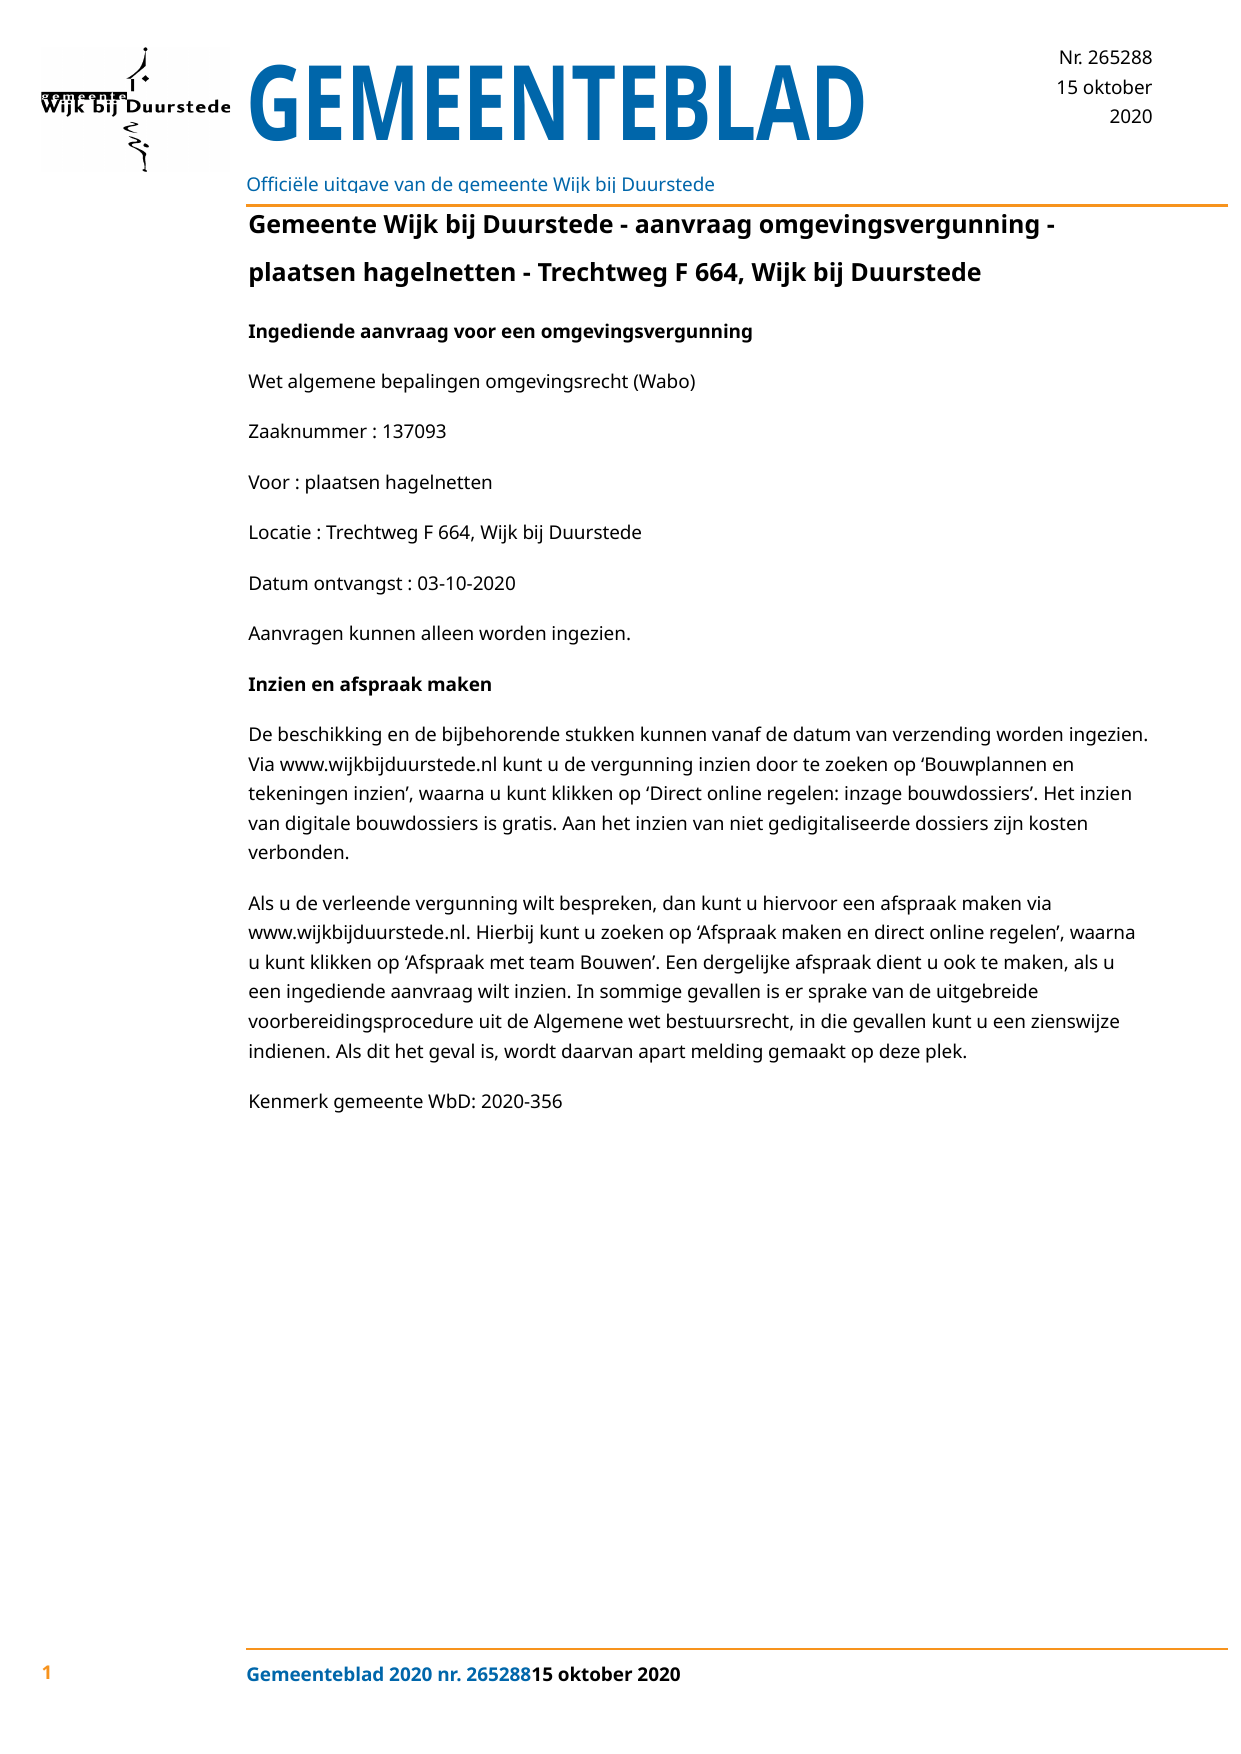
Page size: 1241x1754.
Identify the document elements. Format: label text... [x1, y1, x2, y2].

text Ingediende aanvraag voor een omgevingsvergunning [248, 318, 1152, 344]
text De beschikking en de bijbehorende stukken kunnen vanaf de datum van verzending worden ingezien. Via www.wijkbijduurstede.nl kunt u de vergunning inzien door te zoeken op ‘Bouwplannen en tekeningen inzien’, waarna u kunt klikken op ‘Direct online regelen: inzage bouwdossiers’. Het inzien van digitale bouwdossiers is gratis. Aan het inzien van niet gedigitaliseerde dossiers zijn kosten verbonden. [248, 721, 1152, 865]
text Voor : plaatsen hagelnetten [248, 469, 1152, 495]
text Zaaknummer : 137093 [248, 419, 1152, 444]
text Datum ontvangst : 03-10-2020 [248, 570, 1152, 596]
text Locatie : Trechtweg F 664, Wijk bij Duurstede [248, 519, 1152, 545]
text Wet algemene bepalingen omgevingsrecht (Wabo) [248, 368, 1152, 394]
text Kenmerk gemeente WbD: 2020-356 [248, 1088, 1152, 1114]
text Gemeente Wijk bij Duurstede - aanvraag omgevingsvergunning - plaatsen hagelnetten - Trechtweg F 664, Wijk bij Duurstede [248, 207, 1152, 288]
text Als u de verleende vergunning wilt bespreken, dan kunt u hiervoor een afspraak maken via www.wijkbijduurstede.nl. Hierbij kunt u zoeken op ‘Afspraak maken en direct online regelen’, waarna u kunt klikken op ‘Afspraak met team Bouwen’. Een dergelijke afspraak dient u ook te maken, als u een ingediende aanvraag wilt inzien. In sommige gevallen is er sprake van de uitgebreide voorbereidingsprocedure uit de Algemene wet bestuursrecht, in die gevallen kunt u een zienswijze indienen. Als dit het geval is, wordt daarvan apart melding gemaakt op deze plek. [248, 890, 1152, 1064]
text Aanvragen kunnen alleen worden ingezien. [248, 620, 1152, 646]
picture [41, 47, 231, 172]
text Inzien en afspraak maken [248, 671, 1152, 697]
